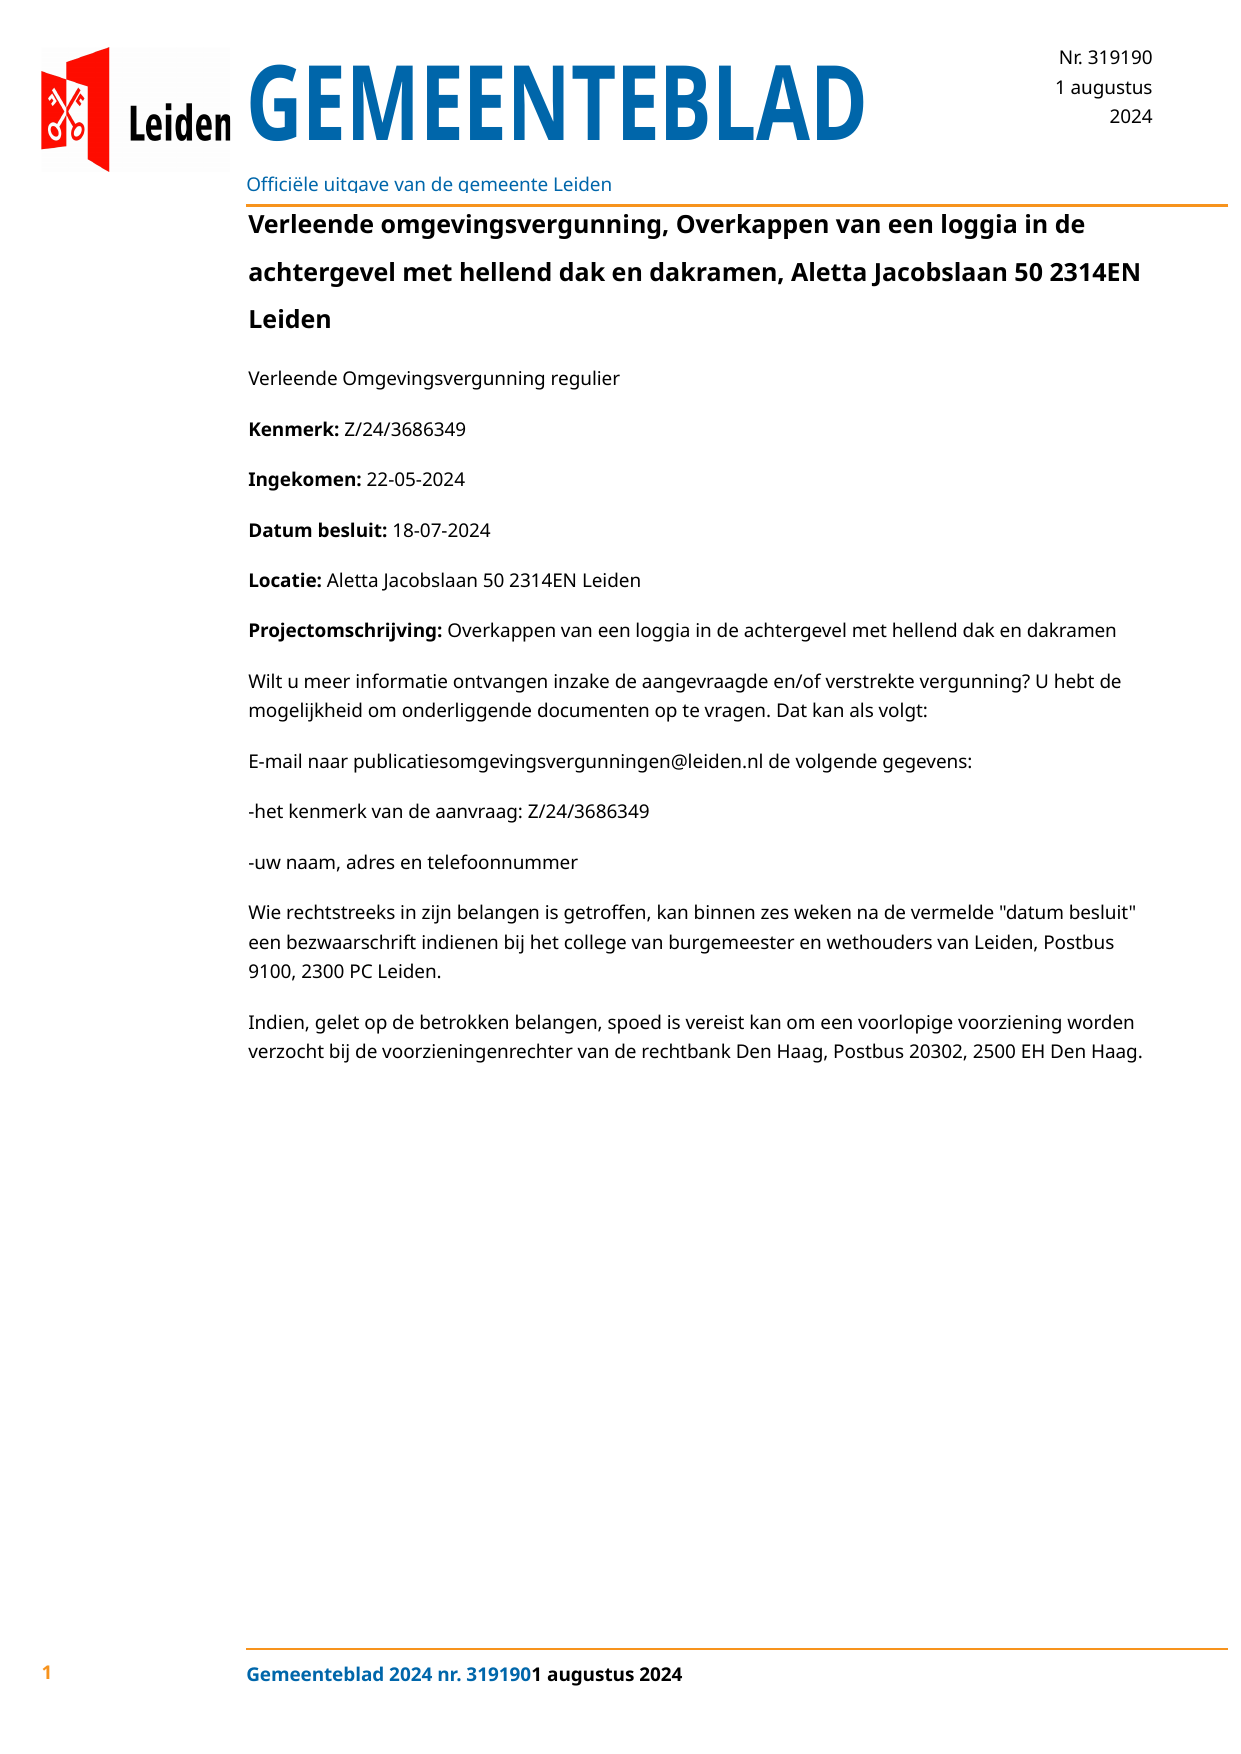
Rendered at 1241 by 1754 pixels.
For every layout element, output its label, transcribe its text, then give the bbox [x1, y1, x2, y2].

text Datum besluit: 18-07-2024 [248, 517, 1152, 542]
picture [41, 47, 231, 172]
text E-mail naar publicatiesomgevingsvergunningen@leiden.nl de volgende gegevens: [248, 748, 1152, 774]
text -het kenmerk van de aanvraag: Z/24/3686349 [248, 798, 1152, 824]
text Projectomschrijving: Overkappen van een loggia in de achtergevel met hellend dak en dakramen [248, 618, 1152, 643]
text Verleende omgevingsvergunning, Overkappen van een loggia in de achtergevel met hellend dak en dakramen, Aletta Jacobslaan 50 2314EN Leiden [248, 207, 1152, 336]
text Verleende Omgevingsvergunning regulier [248, 366, 1152, 391]
text Kenmerk: Z/24/3686349 [248, 416, 1152, 442]
text Ingekomen: 22-05-2024 [248, 466, 1152, 492]
text -uw naam, adres en telefoonnummer [248, 849, 1152, 874]
text Locatie: Aletta Jacobslaan 50 2314EN Leiden [248, 567, 1152, 593]
text Indien, gelet op de betrokken belangen, spoed is vereist kan om een voorlopige voorziening worden verzocht bij de voorzieningenrechter van de rechtbank Den Haag, Postbus 20302, 2500 EH Den Haag. [248, 1009, 1152, 1064]
text Wie rechtstreeks in zijn belangen is getroffen, kan binnen zes weken na de vermelde "datum besluit" een bezwaarschrift indienen bij het college van burgemeester en wethouders van Leiden, Postbus 9100, 2300 PC Leiden. [248, 899, 1152, 984]
text Wilt u meer informatie ontvangen inzake de aangevraagde en/of verstrekte vergunning? U hebt de mogelijkheid om onderliggende documenten op te vragen. Dat kan als volgt: [248, 668, 1152, 723]
